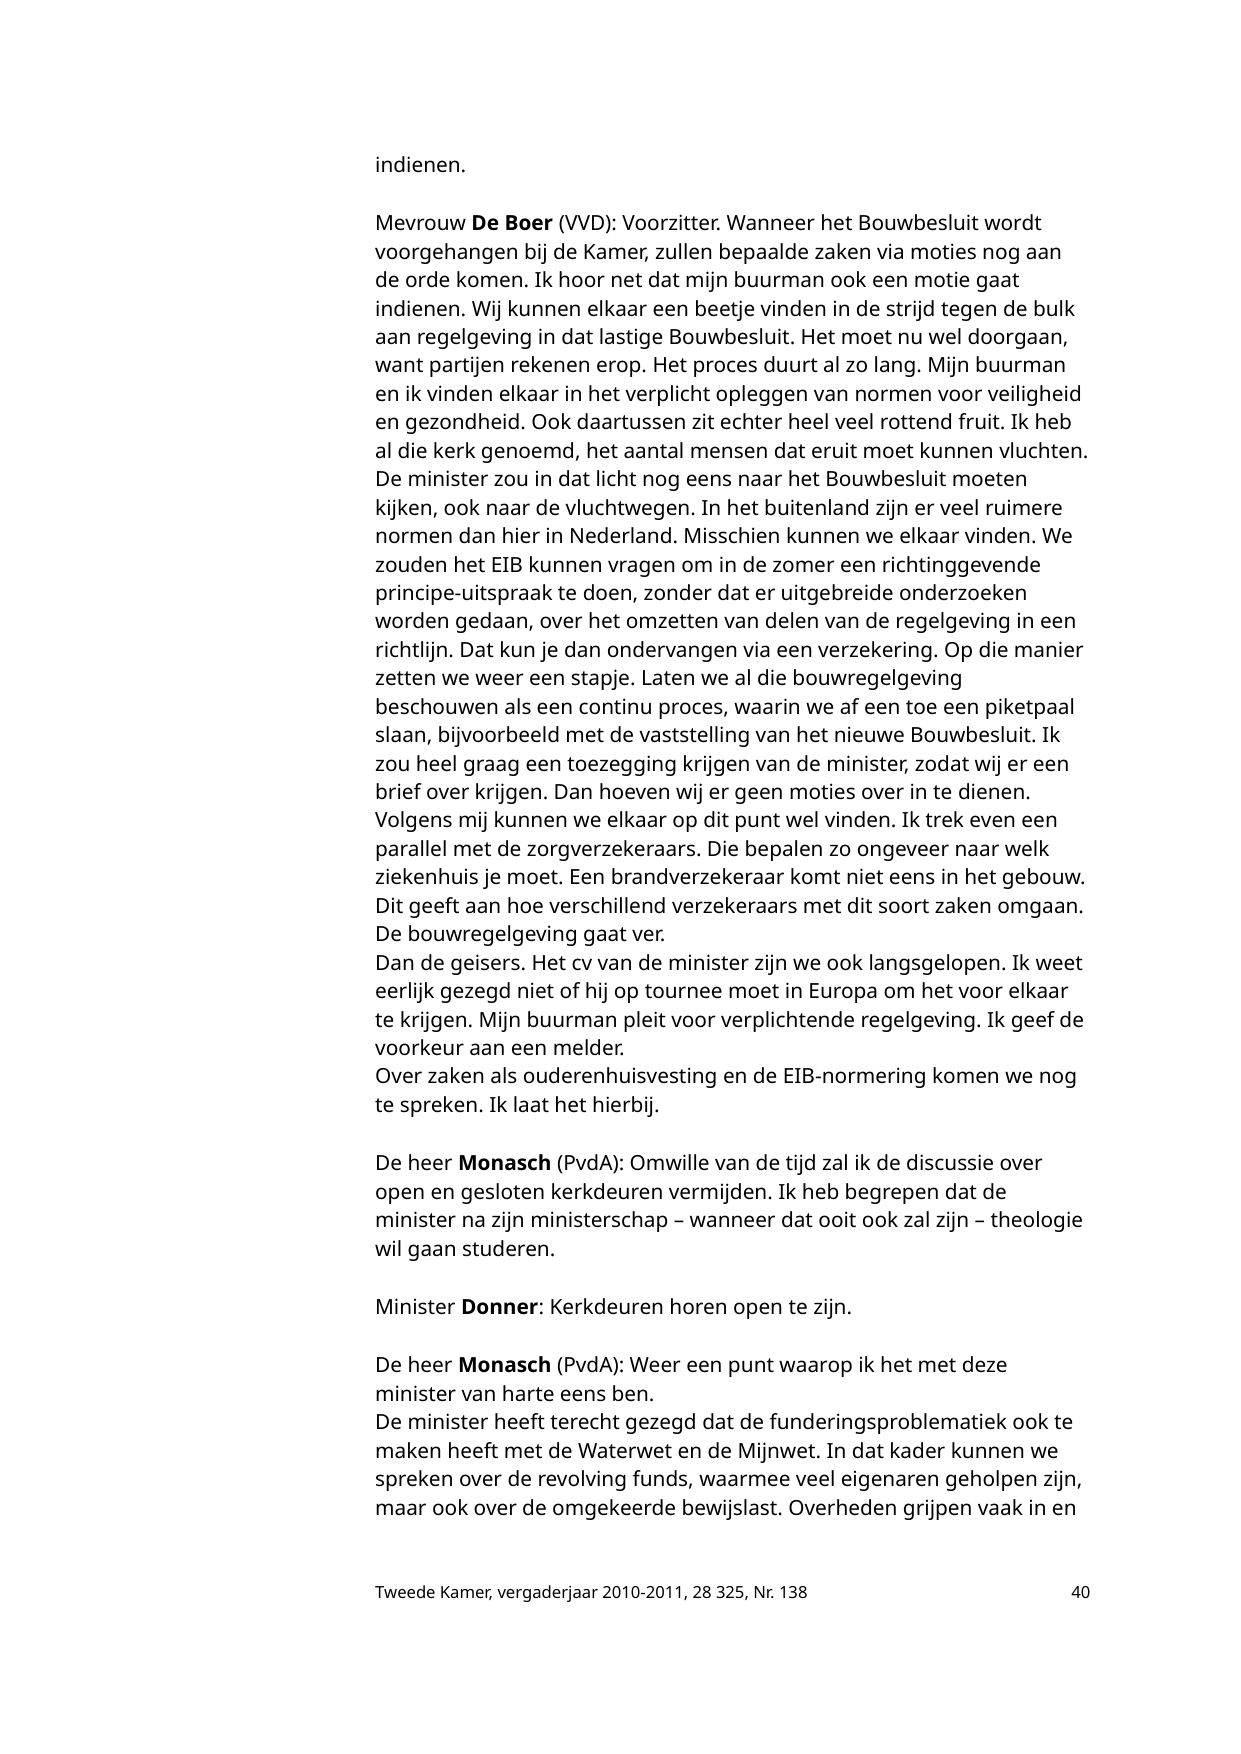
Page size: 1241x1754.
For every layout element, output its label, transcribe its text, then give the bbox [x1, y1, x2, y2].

text Mevrouw De Boer (VVD): Voorzitter. Wanneer het Bouwbesluit wordt voorgehangen bij de Kamer, zullen bepaalde zaken via moties nog aan de orde komen. Ik hoor net dat mijn buurman ook een motie gaat indienen. Wij kunnen elkaar een beetje vinden in de strijd tegen de bulk aan regelgeving in dat lastige Bouwbesluit. Het moet nu wel doorgaan, want partijen rekenen erop. Het proces duurt al zo lang. Mijn buurman en ik vinden elkaar in het verplicht opleggen van normen voor veiligheid en gezondheid. Ook daartussen zit echter heel veel rottend fruit. Ik heb al die kerk genoemd, het aantal mensen dat eruit moet kunnen vluchten. De minister zou in dat licht nog eens naar het Bouwbesluit moeten kijken, ook naar de vluchtwegen. In het buitenland zijn er veel ruimere normen dan hier in Nederland. Misschien kunnen we elkaar vinden. We zouden het EIB kunnen vragen om in de zomer een richtinggevende principe-uitspraak te doen, zonder dat er uitgebreide onderzoeken worden gedaan, over het omzetten van delen van de regelgeving in een richtlijn. Dat kun je dan ondervangen via een verzekering. Op die manier zetten we weer een stapje. Laten we al die bouwregelgeving beschouwen als een continu proces, waarin we af een toe een piketpaal slaan, bijvoorbeeld met de vaststelling van het nieuwe Bouwbesluit. Ik zou heel graag een toezegging krijgen van de minister, zodat wij er een brief over krijgen. Dan hoeven wij er geen moties over in te dienen. Volgens mij kunnen we elkaar op dit punt wel vinden. Ik trek even een parallel met de zorgverzekeraars. Die bepalen zo ongeveer naar welk ziekenhuis je moet. Een brandverzekeraar komt niet eens in het gebouw. Dit geeft aan hoe verschillend verzekeraars met dit soort zaken omgaan. De bouwregelgeving gaat ver. [375, 208, 1090, 948]
text De heer Monasch (PvdA): Weer een punt waarop ik het met deze minister van harte eens ben. [375, 1351, 1090, 1407]
text indienen. [375, 150, 1090, 178]
text Minister Donner: Kerkdeuren horen open te zijn. [375, 1292, 1090, 1321]
text De heer Monasch (PvdA): Omwille van de tijd zal ik de discussie over open en gesloten kerkdeuren vermijden. Ik heb begrepen dat de minister na zijn ministerschap – wanneer dat ooit ook zal zijn – theologie wil gaan studeren. [375, 1148, 1090, 1262]
text Over zaken als ouderenhuisvesting en de EIB-normering komen we nog te spreken. Ik laat het hierbij. [375, 1062, 1090, 1118]
text De minister heeft terecht gezegd dat de funderingsproblematiek ook te maken heeft met de Waterwet en de Mijnwet. In dat kader kunnen we spreken over de revolving funds, waarmee veel eigenaren geholpen zijn, maar ook over de omgekeerde bewijslast. Overheden grijpen vaak in en [375, 1407, 1090, 1521]
text Dan de geisers. Het cv van de minister zijn we ook langsgelopen. Ik weet eerlijk gezegd niet of hij op tournee moet in Europa om het voor elkaar te krijgen. Mijn buurman pleit voor verplichtende regelgeving. Ik geef de voorkeur aan een melder. [375, 948, 1090, 1062]
